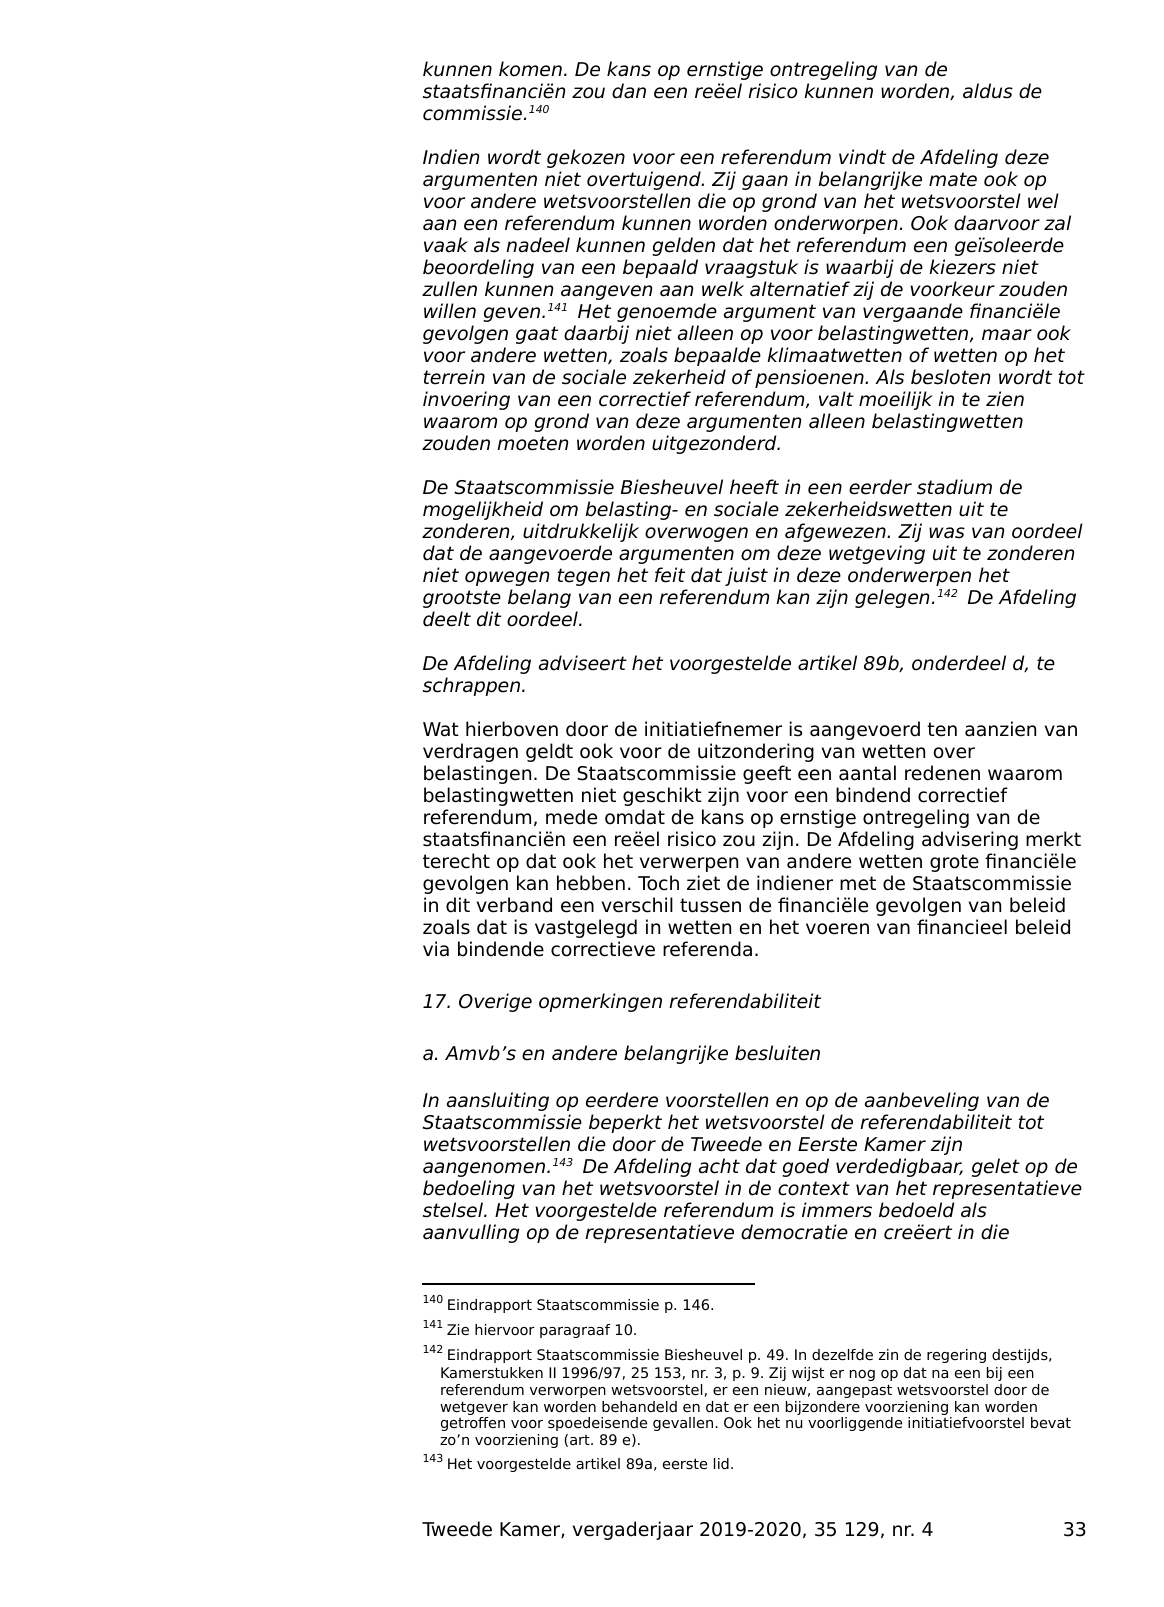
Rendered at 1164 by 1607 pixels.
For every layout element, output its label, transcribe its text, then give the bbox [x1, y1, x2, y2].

text Zie hiervoor paragraaf 10. [422, 1318, 1087, 1340]
text Het voorgestelde artikel 89a, eerste lid. [422, 1452, 1087, 1474]
subtitle a. Amvb’s en andere belangrijke besluiten [422, 1043, 1087, 1065]
subtitle 17. Overige opmerkingen referendabiliteit [422, 991, 1087, 1013]
text Eindrapport Staatscommissie p. 146. [422, 1293, 1087, 1315]
text Indien wordt gekozen voor een referendum vindt de Afdeling deze argumenten niet overtuigend. Zij gaan in belangrijke mate ook op voor andere wetsvoorstellen die op grond van het wetsvoorstel wel aan een referendum kunnen worden onderworpen. Ook daarvoor zal vaak als nadeel kunnen gelden dat het referendum een geïsoleerde beoordeling van een bepaald vraagstuk is waarbij de kiezers niet zullen kunnen aangeven aan welk alternatief zij de voorkeur zouden willen geven. Het genoemde argument van vergaande financiële gevolgen gaat daarbij niet alleen op voor belastingwetten, maar ook voor andere wetten, zoals bepaalde klimaatwetten of wetten op het terrein van de sociale zekerheid of pensioenen. Als besloten wordt tot invoering van een correctief referendum, valt moeilijk in te zien waarom op grond van deze argumenten alleen belastingwetten zouden moeten worden uitgezonderd. [422, 147, 1087, 455]
text Eindrapport Staatscommissie Biesheuvel p. 49. In dezelfde zin de regering destijds, Kamerstukken II 1996/97, 25 153, nr. 3, p. 9. Zij wijst er nog op dat na een bij een referendum verworpen wetsvoorstel, er een nieuw, aangepast wetsvoorstel door de wetgever kan worden behandeld en dat er een bijzondere voorziening kan worden getroffen voor spoedeisende gevallen. Ook het nu voorliggende initiatiefvoorstel bevat zo’n voorziening (art. 89 e). [422, 1343, 1087, 1449]
text De Afdeling adviseert het voorgestelde artikel 89b, onderdeel d, te schrappen. [422, 653, 1087, 697]
text De Staatscommissie Biesheuvel heeft in een eerder stadium de mogelijkheid om belasting- en sociale zekerheidswetten uit te zonderen, uitdrukkelijk overwogen en afgewezen. Zij was van oordeel dat de aangevoerde argumenten om deze wetgeving uit te zonderen niet opwegen tegen het feit dat juist in deze onderwerpen het grootste belang van een referendum kan zijn gelegen. De Afdeling deelt dit oordeel. [422, 477, 1087, 631]
text Wat hierboven door de initiatiefnemer is aangevoerd ten aanzien van verdragen geldt ook voor de uitzondering van wetten over belastingen. De Staatscommissie geeft een aantal redenen waarom belastingwetten niet geschikt zijn voor een bindend correctief referendum, mede omdat de kans op ernstige ontregeling van de staatsfinanciën een reëel risico zou zijn. De Afdeling advisering merkt terecht op dat ook het verwerpen van andere wetten grote financiële gevolgen kan hebben. Toch ziet de indiener met de Staatscommissie in dit verband een verschil tussen de financiële gevolgen van beleid zoals dat is vastgelegd in wetten en het voeren van financieel beleid via bindende correctieve referenda. [422, 719, 1087, 961]
text In aansluiting op eerdere voorstellen en op de aanbeveling van de Staatscommissie beperkt het wetsvoorstel de referendabiliteit tot wetsvoorstellen die door de Tweede en Eerste Kamer zijn aangenomen. De Afdeling acht dat goed verdedigbaar, gelet op de bedoeling van het wetsvoorstel in de context van het representatieve stelsel. Het voorgestelde referendum is immers bedoeld als aanvulling op de representatieve democratie en creëert in die [422, 1090, 1087, 1244]
text kunnen komen. De kans op ernstige ontregeling van de staatsfinanciën zou dan een reëel risico kunnen worden, aldus de commissie. [422, 59, 1087, 125]
